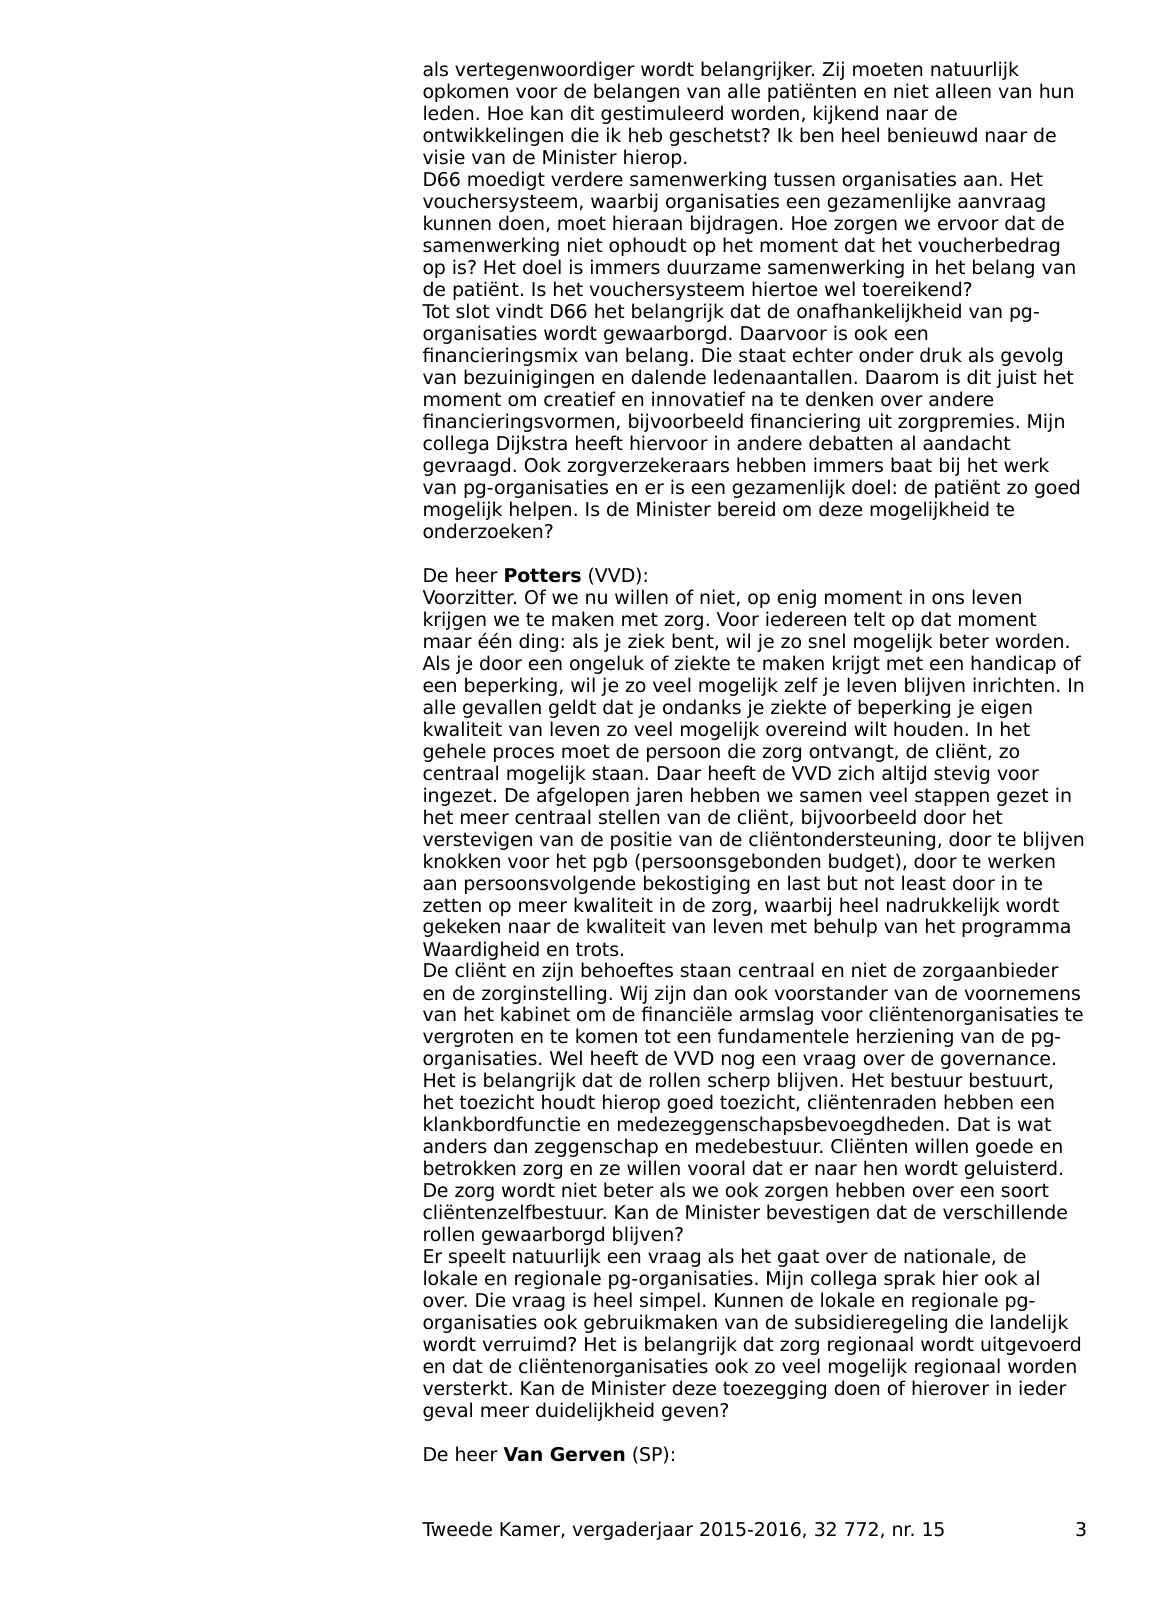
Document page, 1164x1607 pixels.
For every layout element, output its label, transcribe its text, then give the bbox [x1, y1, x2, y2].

text D66 moedigt verdere samenwerking tussen organisaties aan. Het vouchersysteem, waarbij organisaties een gezamenlijke aanvraag kunnen doen, moet hieraan bijdragen. Hoe zorgen we ervoor dat de samenwerking niet ophoudt op het moment dat het voucherbedrag op is? Het doel is immers duurzame samenwerking in het belang van de patiënt. Is het vouchersysteem hiertoe wel toereikend? [422, 169, 1087, 301]
text De cliënt en zijn behoeftes staan centraal en niet de zorgaanbieder en de zorginstelling. Wij zijn dan ook voorstander van de voornemens van het kabinet om de financiële armslag voor cliëntenorganisaties te vergroten en te komen tot een fundamentele herziening van de pg-organisaties. Wel heeft de VVD nog een vraag over de governance. Het is belangrijk dat de rollen scherp blijven. Het bestuur bestuurt, het toezicht houdt hierop goed toezicht, cliëntenraden hebben een klankbordfunctie en medezeggenschapsbevoegdheden. Dat is wat anders dan zeggenschap en medebestuur. Cliënten willen goede en betrokken zorg en ze willen vooral dat er naar hen wordt geluisterd. De zorg wordt niet beter als we ook zorgen hebben over een soort cliëntenzelfbestuur. Kan de Minister bevestigen dat de verschillende rollen gewaarborgd blijven? [422, 960, 1087, 1246]
text Tot slot vindt D66 het belangrijk dat de onafhankelijkheid van pg-organisaties wordt gewaarborgd. Daarvoor is ook een financieringsmix van belang. Die staat echter onder druk als gevolg van bezuinigingen en dalende ledenaantallen. Daarom is dit juist het moment om creatief en innovatief na te denken over andere financieringsvormen, bijvoorbeeld financiering uit zorgpremies. Mijn collega Dijkstra heeft hiervoor in andere debatten al aandacht gevraagd. Ook zorgverzekeraars hebben immers baat bij het werk van pg-organisaties en er is een gezamenlijk doel: de patiënt zo goed mogelijk helpen. Is de Minister bereid om deze mogelijkheid te onderzoeken? [422, 301, 1087, 543]
text De heer Potters (VVD): [422, 565, 1087, 587]
text als vertegenwoordiger wordt belangrijker. Zij moeten natuurlijk opkomen voor de belangen van alle patiënten en niet alleen van hun leden. Hoe kan dit gestimuleerd worden, kijkend naar de ontwikkelingen die ik heb geschetst? Ik ben heel benieuwd naar de visie van de Minister hierop. [422, 59, 1087, 169]
text Er speelt natuurlijk een vraag als het gaat over de nationale, de lokale en regionale pg-organisaties. Mijn collega sprak hier ook al over. Die vraag is heel simpel. Kunnen de lokale en regionale pg-organisaties ook gebruikmaken van de subsidieregeling die landelijk wordt verruimd? Het is belangrijk dat zorg regionaal wordt uitgevoerd en dat de cliëntenorganisaties ook zo veel mogelijk regionaal worden versterkt. Kan de Minister deze toezegging doen of hierover in ieder geval meer duidelijkheid geven? [422, 1246, 1087, 1422]
text Voorzitter. Of we nu willen of niet, op enig moment in ons leven krijgen we te maken met zorg. Voor iedereen telt op dat moment maar één ding: als je ziek bent, wil je zo snel mogelijk beter worden. Als je door een ongeluk of ziekte te maken krijgt met een handicap of een beperking, wil je zo veel mogelijk zelf je leven blijven inrichten. In alle gevallen geldt dat je ondanks je ziekte of beperking je eigen kwaliteit van leven zo veel mogelijk overeind wilt houden. In het gehele proces moet de persoon die zorg ontvangt, de cliënt, zo centraal mogelijk staan. Daar heeft de VVD zich altijd stevig voor ingezet. De afgelopen jaren hebben we samen veel stappen gezet in het meer centraal stellen van de cliënt, bijvoorbeeld door het verstevigen van de positie van de cliëntondersteuning, door te blijven knokken voor het pgb (persoonsgebonden budget), door te werken aan persoonsvolgende bekostiging en last but not least door in te zetten op meer kwaliteit in de zorg, waarbij heel nadrukkelijk wordt gekeken naar de kwaliteit van leven met behulp van het programma Waardigheid en trots. [422, 587, 1087, 960]
text De heer Van Gerven (SP): [422, 1444, 1087, 1466]
